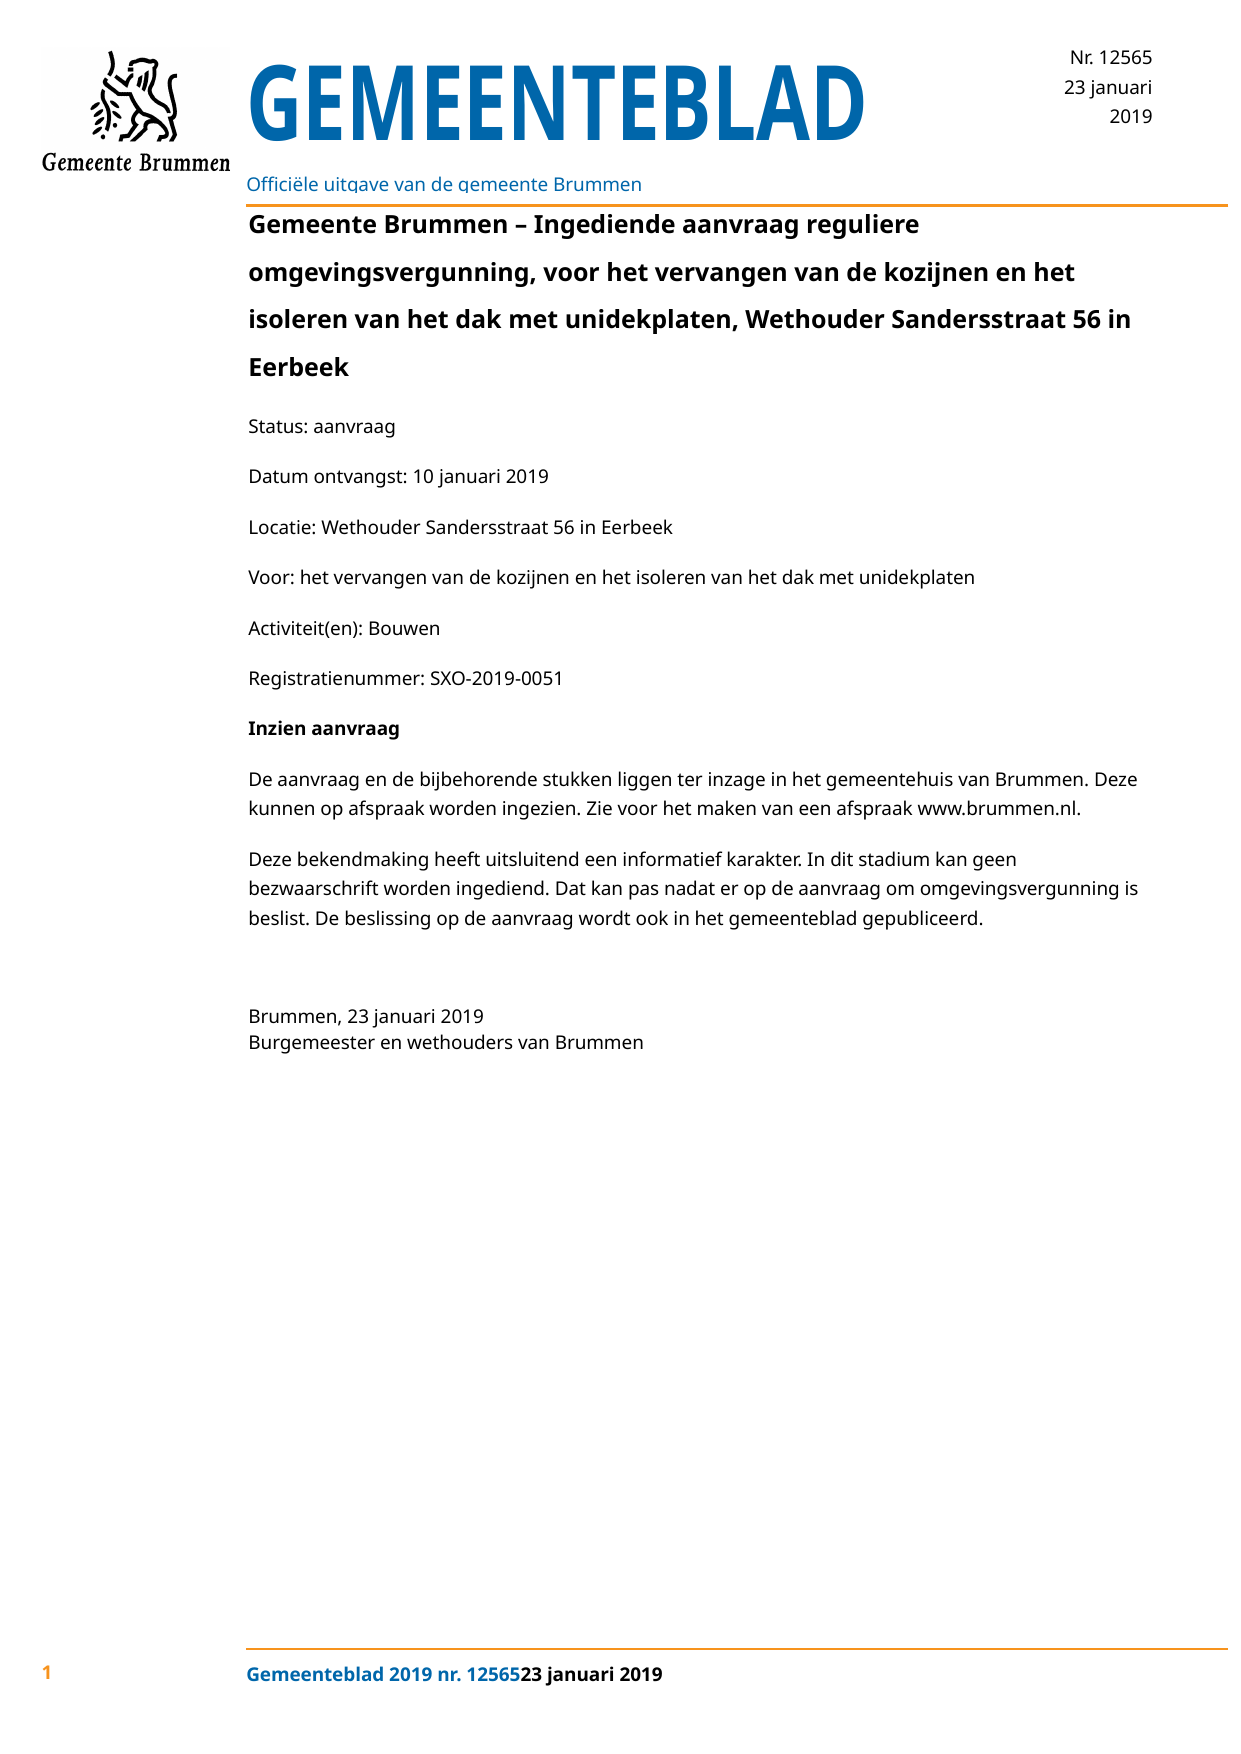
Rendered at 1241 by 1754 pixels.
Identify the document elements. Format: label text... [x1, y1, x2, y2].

text Activiteit(en): Bouwen [248, 615, 1152, 641]
text Deze bekendmaking heeft uitsluitend een informatief karakter. In dit stadium kan geen bezwaarschrift worden ingediend. Dat kan pas nadat er op de aanvraag om omgevingsvergunning is beslist. De beslissing op de aanvraag wordt ook in het gemeenteblad gepubliceerd. [248, 846, 1152, 931]
text Datum ontvangst: 10 januari 2019 [248, 463, 1152, 489]
text Registratienummer: SXO-2019-0051 [248, 665, 1152, 691]
text Burgemeester en wethouders van Brummen [248, 1029, 1152, 1055]
text Locatie: Wethouder Sandersstraat 56 in Eerbeek [248, 514, 1152, 540]
text Inzien aanvraag [248, 716, 1152, 741]
text Gemeente Brummen – Ingediende aanvraag reguliere omgevingsvergunning, voor het vervangen van de kozijnen en het isoleren van het dak met unidekplaten, Wethouder Sandersstraat 56 in Eerbeek [248, 207, 1152, 384]
text De aanvraag en de bijbehorende stukken liggen ter inzage in het gemeentehuis van Brummen. Deze kunnen op afspraak worden ingezien. Zie voor het maken van een afspraak www.brummen.nl. [248, 766, 1152, 821]
text Status: aanvraag [248, 413, 1152, 439]
text Brummen, 23 januari 2019 [248, 1003, 1152, 1029]
text Voor: het vervangen van de kozijnen en het isoleren van het dak met unidekplaten [248, 564, 1152, 590]
picture [41, 47, 231, 172]
